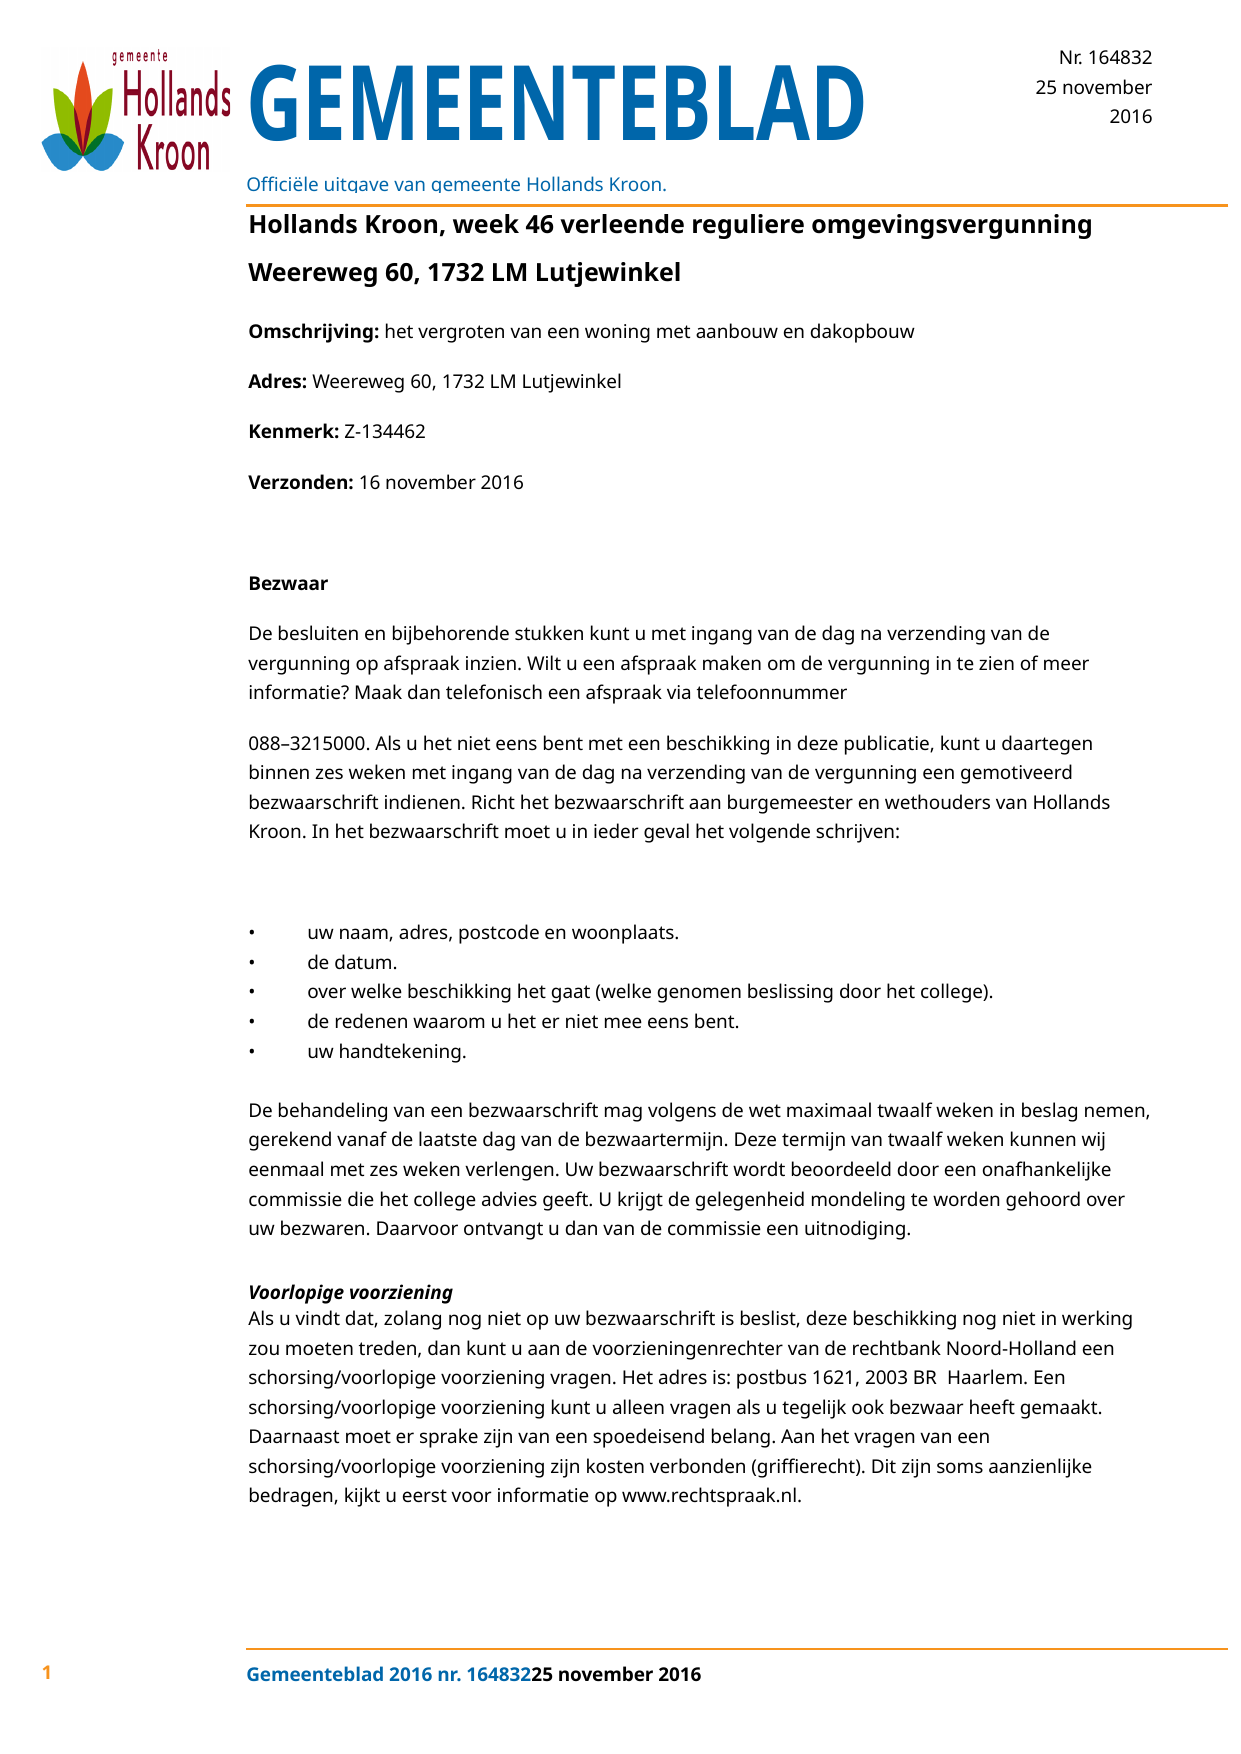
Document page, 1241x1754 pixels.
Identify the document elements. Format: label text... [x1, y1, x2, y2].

list de datum. [248, 949, 1152, 975]
text Omschrijving: het vergroten van een woning met aanbouw en dakopbouw [248, 318, 1152, 344]
list uw handtekening. [248, 1038, 1152, 1064]
picture [41, 47, 231, 172]
text Verzonden: 16 november 2016 [248, 469, 1152, 495]
text Bezwaar [248, 570, 1152, 596]
list uw naam, adres, postcode en woonplaats. [248, 919, 1152, 945]
list over welke beschikking het gaat (welke genomen beslissing door het college). [248, 979, 1152, 1004]
text Kenmerk: Z-134462 [248, 419, 1152, 444]
text Adres: Weereweg 60, 1732 LM Lutjewinkel [248, 368, 1152, 394]
text Voorlopige voorziening [248, 1279, 1152, 1305]
text Als u vindt dat, zolang nog niet op uw bezwaarschrift is beslist, deze beschikking nog niet in werking zou moeten treden, dan kunt u aan de voorzieningenrechter van de rechtbank Noord-Holland een schorsing/voorlopige voorziening vragen. Het adres is: postbus 1621, 2003 BR Haarlem. Een schorsing/voorlopige voorziening kunt u alleen vragen als u tegelijk ook bezwaar heeft gemaakt. Daarnaast moet er sprake zijn van een spoedeisend belang. Aan het vragen van een schorsing/voorlopige voorziening zijn kosten verbonden (griffierecht). Dit zijn soms aanzienlijke bedragen, kijkt u eerst voor informatie op www.rechtspraak.nl. [248, 1305, 1152, 1508]
text De besluiten en bijbehorende stukken kunt u met ingang van de dag na verzending van de vergunning op afspraak inzien. Wilt u een afspraak maken om de vergunning in te zien of meer informatie? Maak dan telefonisch een afspraak via telefoonnummer [248, 620, 1152, 705]
list de redenen waarom u het er niet mee eens bent. [248, 1008, 1152, 1034]
text De behandeling van een bezwaarschrift mag volgens de wet maximaal twaalf weken in beslag nemen, gerekend vanaf de laatste dag van de bezwaartermijn. Deze termijn van twaalf weken kunnen wij eenmaal met zes weken verlengen. Uw bezwaarschrift wordt beoordeeld door een onafhankelijke commissie die het college advies geeft. U krijgt de gelegenheid mondeling te worden gehoord over uw bezwaren. Daarvoor ontvangt u dan van de commissie een uitnodiging. [248, 1097, 1152, 1241]
text 088–3215000. Als u het niet eens bent met een beschikking in deze publicatie, kunt u daartegen binnen zes weken met ingang van de dag na verzending van de vergunning een gemotiveerd bezwaarschrift indienen. Richt het bezwaarschrift aan burgemeester en wethouders van Hollands Kroon. In het bezwaarschrift moet u in ieder geval het volgende schrijven: [248, 730, 1152, 844]
text Hollands Kroon, week 46 verleende reguliere omgevingsvergunning Weereweg 60, 1732 LM Lutjewinkel [248, 207, 1152, 288]
